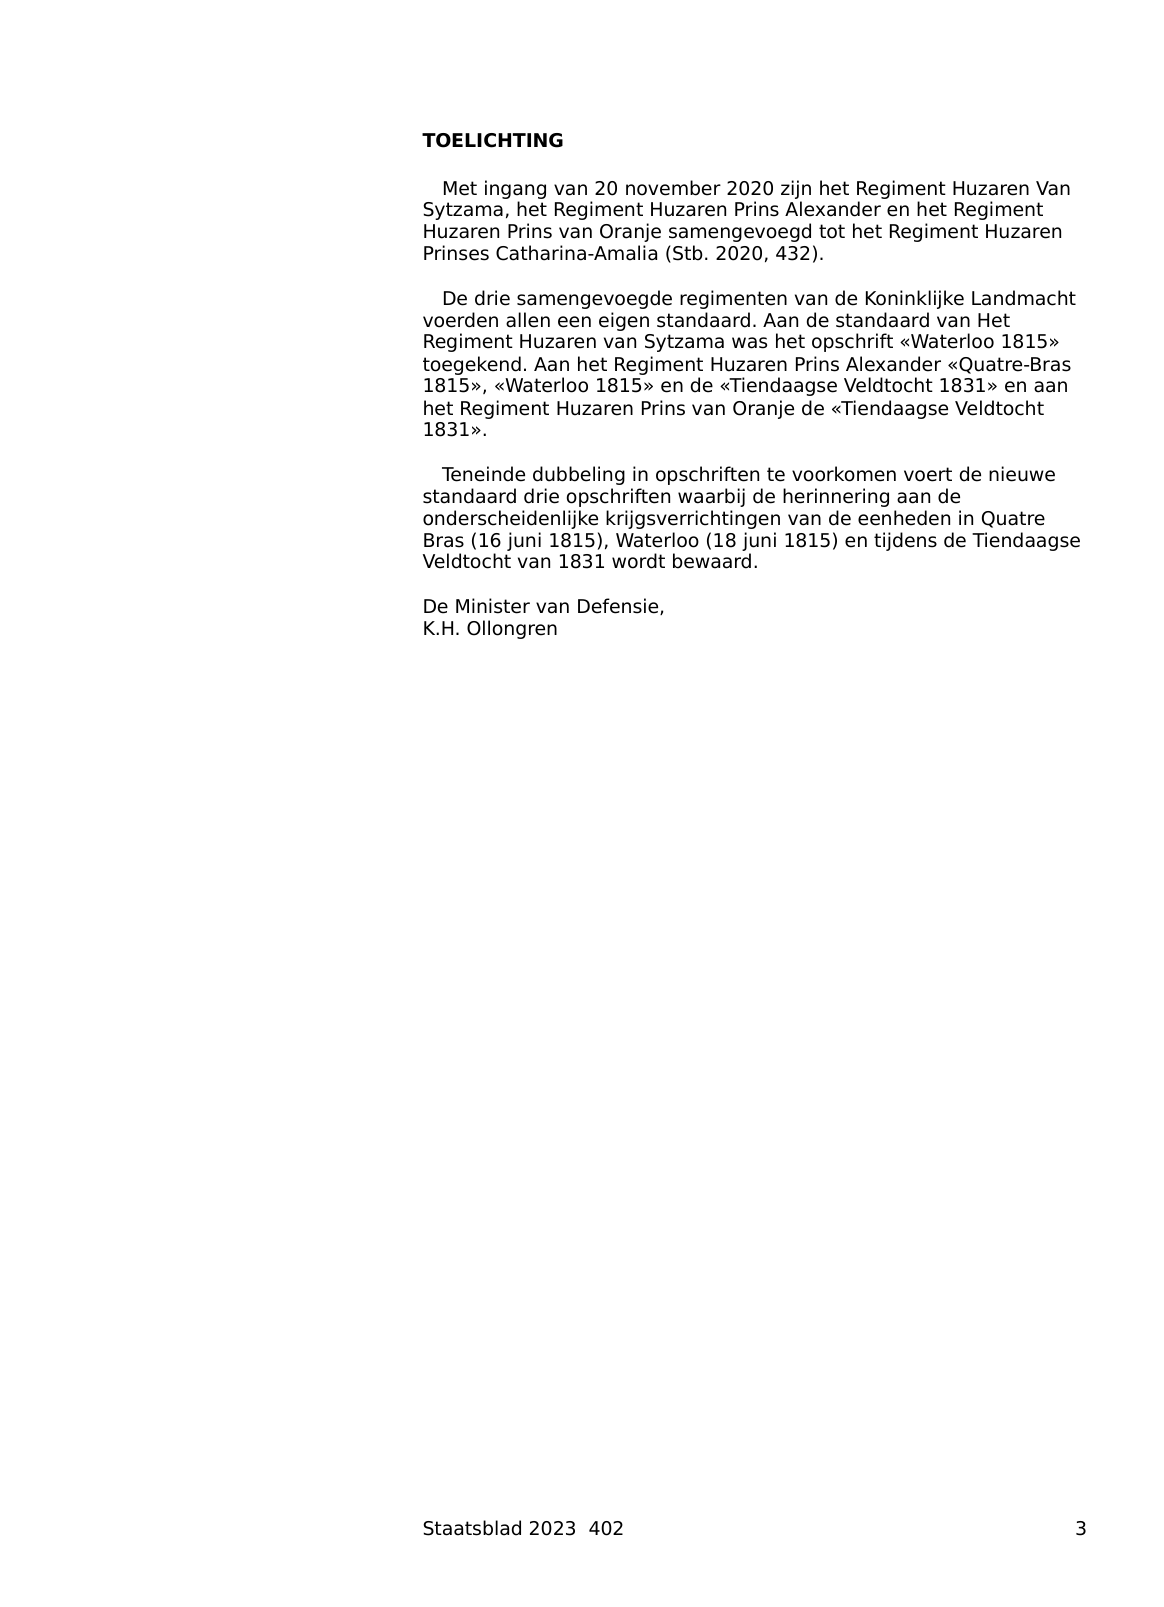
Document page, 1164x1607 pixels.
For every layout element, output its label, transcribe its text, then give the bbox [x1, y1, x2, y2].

text Teneinde dubbeling in opschriften te voorkomen voert de nieuwe standaard drie opschriften waarbij de herinnering aan de onderscheidenlijke krijgsverrichtingen van de eenheden in Quatre Bras (16 juni 1815), Waterloo (18 juni 1815) en tijdens de Tiendaagse Veldtocht van 1831 wordt bewaard. [422, 463, 1087, 573]
subtitle TOELICHTING [422, 130, 1087, 152]
text De Minister van Defensie, K.H. Ollongren [422, 596, 1087, 639]
text De drie samengevoegde regimenten van de Koninklijke Landmacht voerden allen een eigen standaard. Aan de standaard van Het Regiment Huzaren van Sytzama was het opschrift «Waterloo 1815» toegekend. Aan het Regiment Huzaren Prins Alexander «Quatre-Bras 1815», «Waterloo 1815» en de «Tiendaagse Veldtocht 1831» en aan het Regiment Huzaren Prins van Oranje de «Tiendaagse Veldtocht 1831». [422, 287, 1087, 441]
text Met ingang van 20 november 2020 zijn het Regiment Huzaren Van Sytzama, het Regiment Huzaren Prins Alexander en het Regiment Huzaren Prins van Oranje samengevoegd tot het Regiment Huzaren Prinses Catharina-Amalia (Stb. 2020, 432). [422, 177, 1087, 265]
